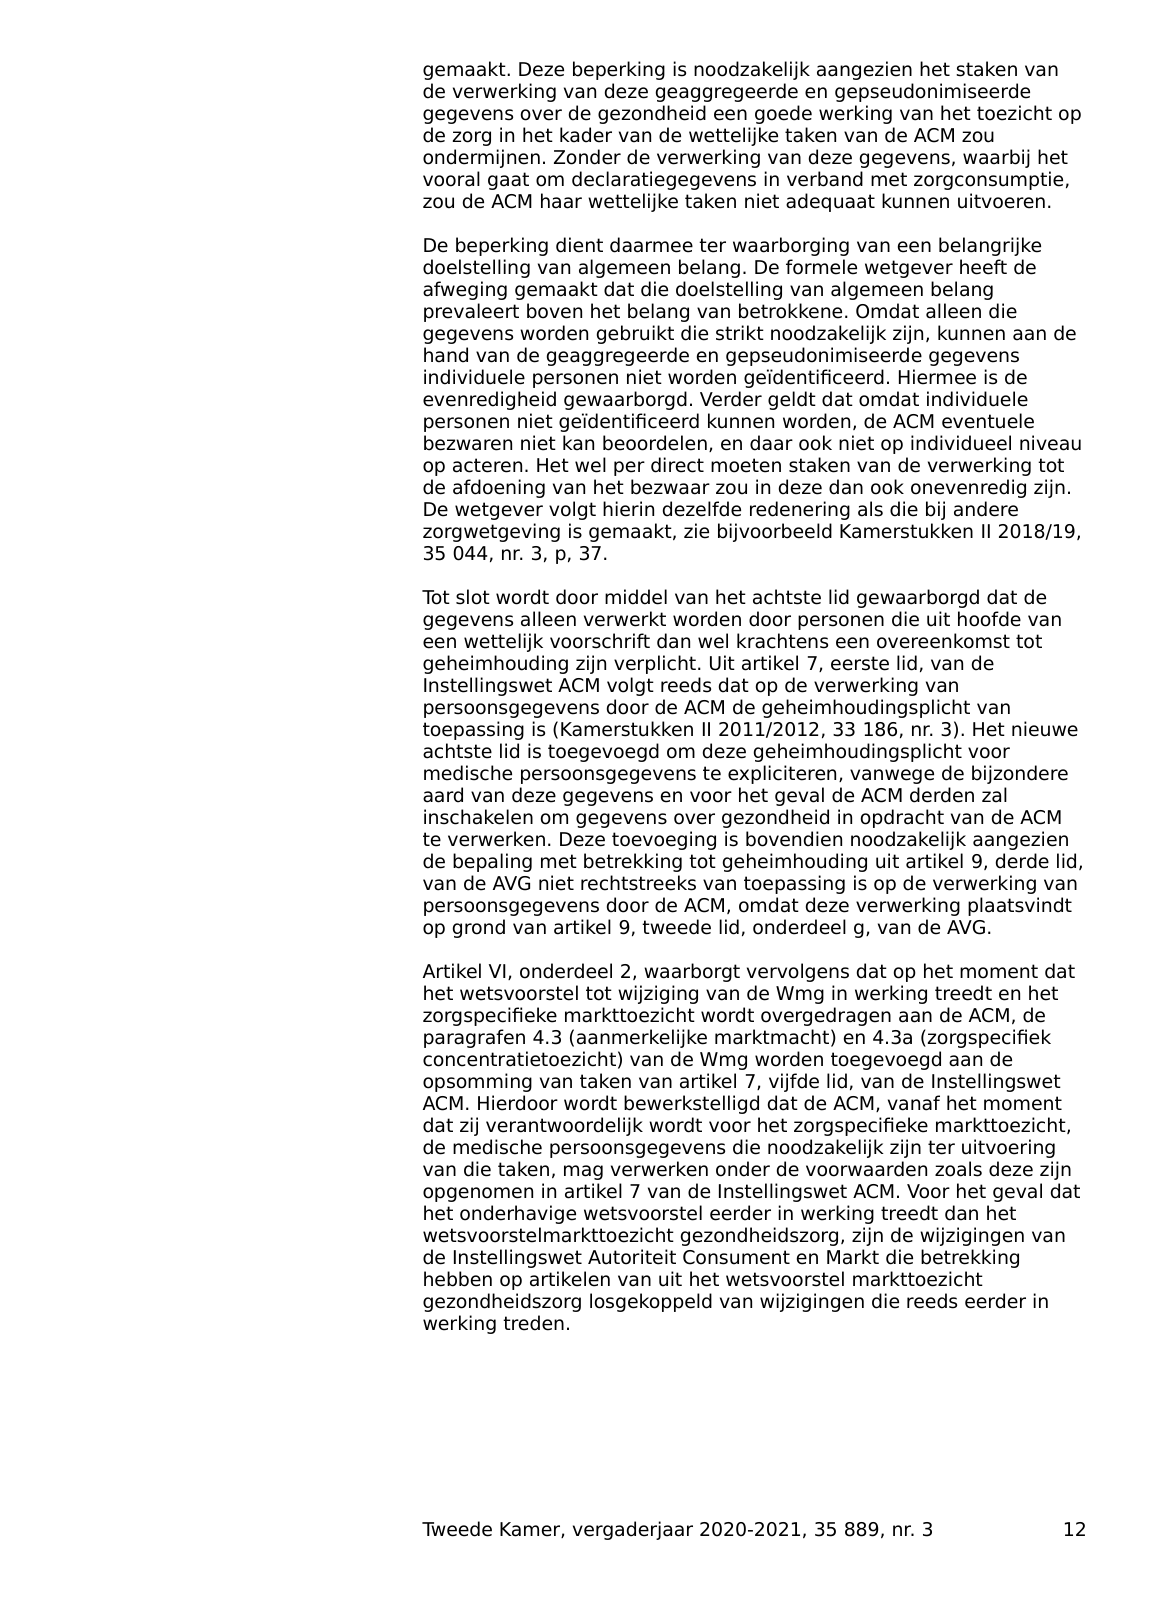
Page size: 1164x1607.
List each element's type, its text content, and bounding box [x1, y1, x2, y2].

text gemaakt. Deze beperking is noodzakelijk aangezien het staken van de verwerking van deze geaggregeerde en gepseudonimiseerde gegevens over de gezondheid een goede werking van het toezicht op de zorg in het kader van de wettelijke taken van de ACM zou ondermijnen. Zonder de verwerking van deze gegevens, waarbij het vooral gaat om declaratiegegevens in verband met zorgconsumptie, zou de ACM haar wettelijke taken niet adequaat kunnen uitvoeren. [422, 59, 1087, 213]
text Artikel VI, onderdeel 2, waarborgt vervolgens dat op het moment dat het wetsvoorstel tot wijziging van de Wmg in werking treedt en het zorgspecifieke markttoezicht wordt overgedragen aan de ACM, de paragrafen 4.3 (aanmerkelijke marktmacht) en 4.3a (zorgspecifiek concentratietoezicht) van de Wmg worden toegevoegd aan de opsomming van taken van artikel 7, vijfde lid, van de Instellingswet ACM. Hierdoor wordt bewerkstelligd dat de ACM, vanaf het moment dat zij verantwoordelijk wordt voor het zorgspecifieke markttoezicht, de medische persoonsgegevens die noodzakelijk zijn ter uitvoering van die taken, mag verwerken onder de voorwaarden zoals deze zijn opgenomen in artikel 7 van de Instellingswet ACM. Voor het geval dat het onderhavige wetsvoorstel eerder in werking treedt dan het wetsvoorstelmarkttoezicht gezondheidszorg, zijn de wijzigingen van de Instellingswet Autoriteit Consument en Markt die betrekking hebben op artikelen van uit het wetsvoorstel markttoezicht gezondheidszorg losgekoppeld van wijzigingen die reeds eerder in werking treden. [422, 961, 1087, 1334]
text Tot slot wordt door middel van het achtste lid gewaarborgd dat de gegevens alleen verwerkt worden door personen die uit hoofde van een wettelijk voorschrift dan wel krachtens een overeenkomst tot geheimhouding zijn verplicht. Uit artikel 7, eerste lid, van de Instellingswet ACM volgt reeds dat op de verwerking van persoonsgegevens door de ACM de geheimhoudingsplicht van toepassing is (Kamerstukken II 2011/2012, 33 186, nr. 3). Het nieuwe achtste lid is toegevoegd om deze geheimhoudingsplicht voor medische persoonsgegevens te expliciteren, vanwege de bijzondere aard van deze gegevens en voor het geval de ACM derden zal inschakelen om gegevens over gezondheid in opdracht van de ACM te verwerken. Deze toevoeging is bovendien noodzakelijk aangezien de bepaling met betrekking tot geheimhouding uit artikel 9, derde lid, van de AVG niet rechtstreeks van toepassing is op de verwerking van persoonsgegevens door de ACM, omdat deze verwerking plaatsvindt op grond van artikel 9, tweede lid, onderdeel g, van de AVG. [422, 587, 1087, 939]
text De beperking dient daarmee ter waarborging van een belangrijke doelstelling van algemeen belang. De formele wetgever heeft de afweging gemaakt dat die doelstelling van algemeen belang prevaleert boven het belang van betrokkene. Omdat alleen die gegevens worden gebruikt die strikt noodzakelijk zijn, kunnen aan de hand van de geaggregeerde en gepseudonimiseerde gegevens individuele personen niet worden geïdentificeerd. Hiermee is de evenredigheid gewaarborgd. Verder geldt dat omdat individuele personen niet geïdentificeerd kunnen worden, de ACM eventuele bezwaren niet kan beoordelen, en daar ook niet op individueel niveau op acteren. Het wel per direct moeten staken van de verwerking tot de afdoening van het bezwaar zou in deze dan ook onevenredig zijn. De wetgever volgt hierin dezelfde redenering als die bij andere zorgwetgeving is gemaakt, zie bijvoorbeeld Kamerstukken II 2018/19, 35 044, nr. 3, p, 37. [422, 235, 1087, 565]
